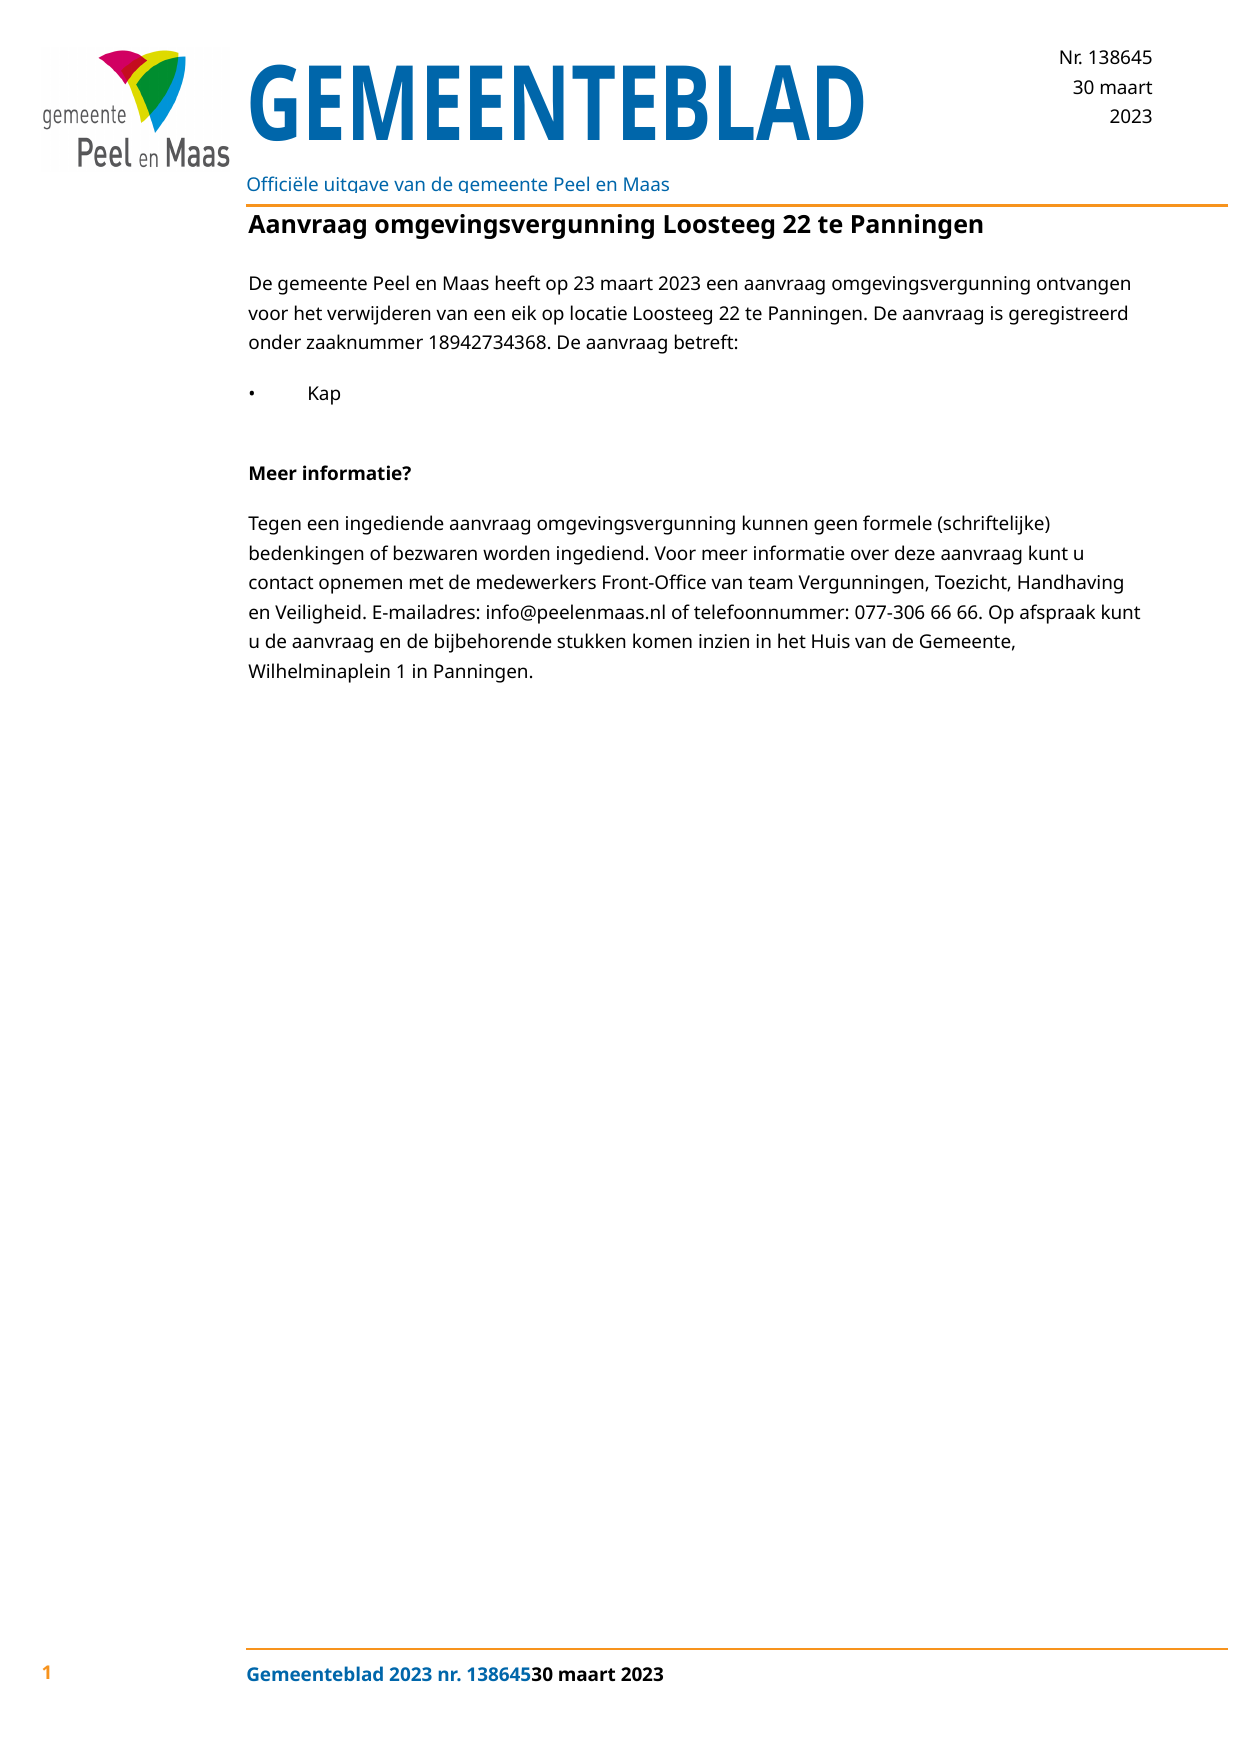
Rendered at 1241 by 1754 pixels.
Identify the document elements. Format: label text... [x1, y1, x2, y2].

list Kap [248, 380, 1152, 406]
text Aanvraag omgevingsvergunning Loosteeg 22 te Panningen [248, 207, 1152, 241]
text Meer informatie? [248, 460, 1152, 486]
text De gemeente Peel en Maas heeft op 23 maart 2023 een aanvraag omgevingsvergunning ontvangen voor het verwijderen van een eik op locatie Loosteeg 22 te Panningen. De aanvraag is geregistreerd onder zaaknummer 18942734368. De aanvraag betreft: [248, 270, 1152, 355]
text Tegen een ingediende aanvraag omgevingsvergunning kunnen geen formele (schriftelijke) bedenkingen of bezwaren worden ingediend. Voor meer informatie over deze aanvraag kunt u contact opnemen met de medewerkers Front-Office van team Vergunningen, Toezicht, Handhaving en Veiligheid. E-mailadres: info@peelenmaas.nl of telefoonnummer: 077-306 66 66. Op afspraak kunt u de aanvraag en de bijbehorende stukken komen inzien in het Huis van de Gemeente, Wilhelminaplein 1 in Panningen. [248, 510, 1152, 684]
picture [41, 47, 231, 172]
